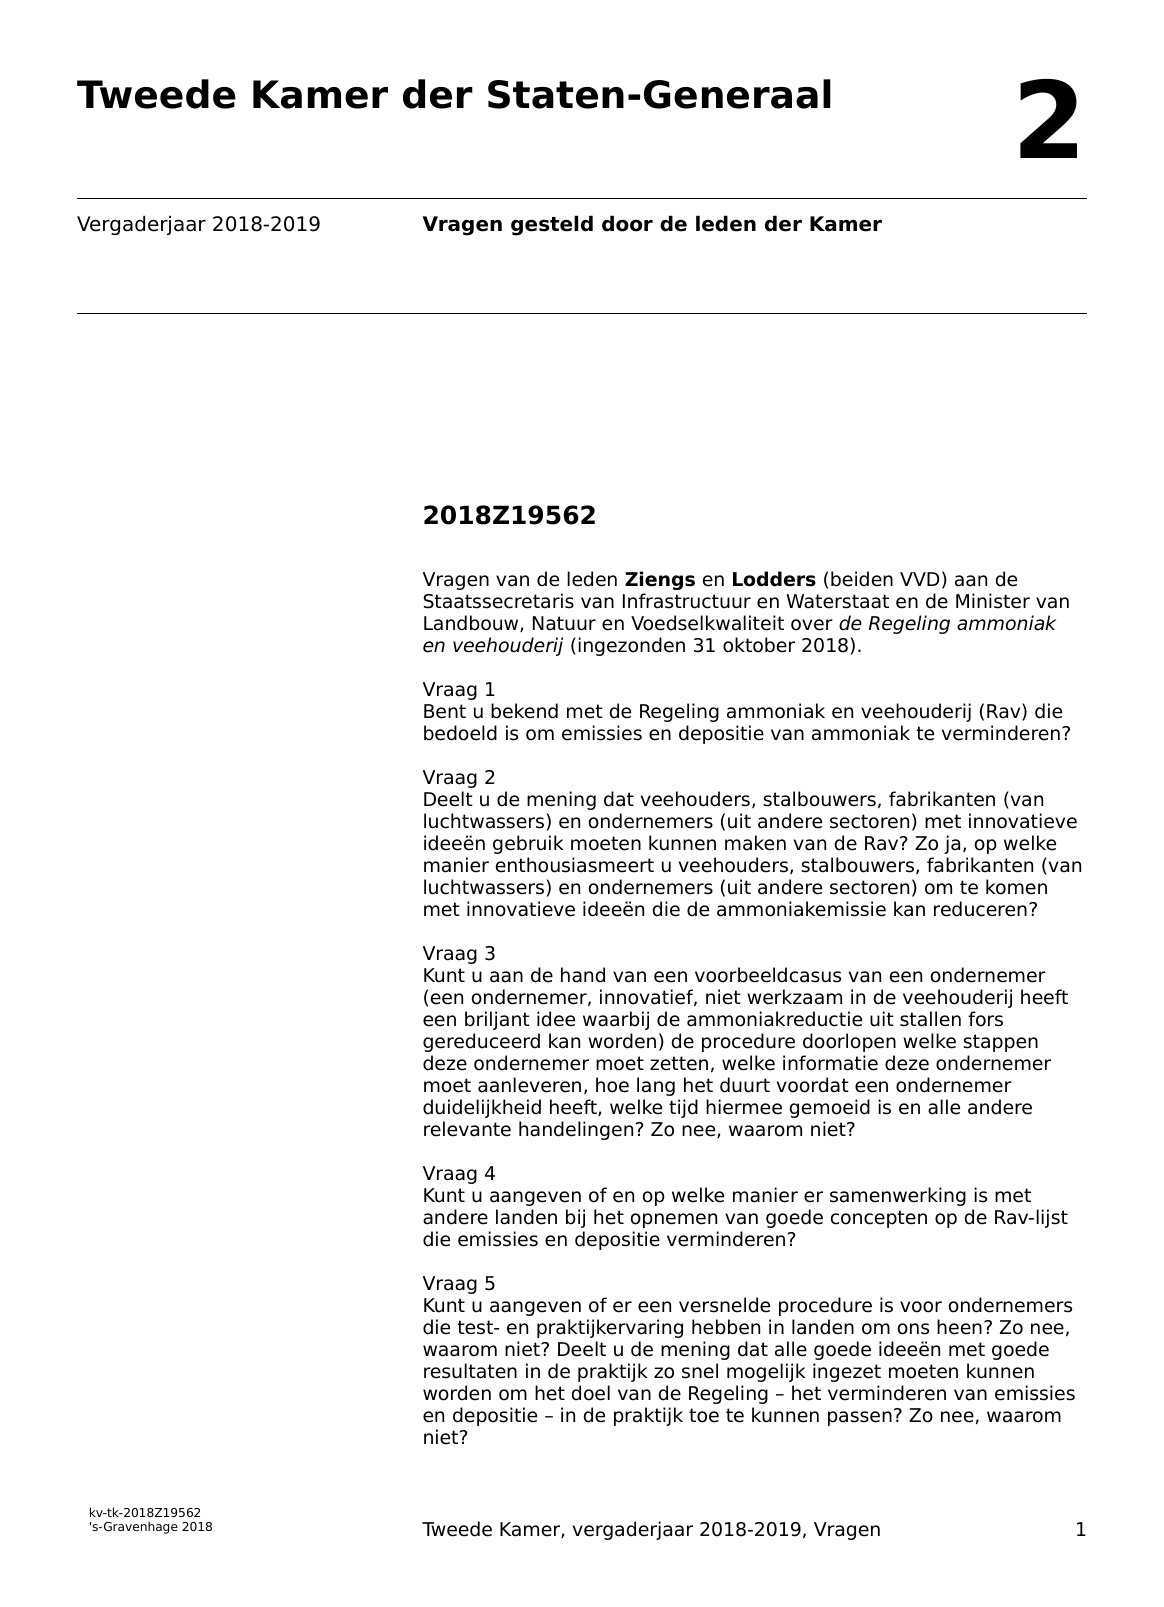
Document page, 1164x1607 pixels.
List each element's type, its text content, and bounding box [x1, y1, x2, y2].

text Kunt u aangeven of er een versnelde procedure is voor ondernemers die test- en praktijkervaring hebben in landen om ons heen? Zo nee, waarom niet? Deelt u de mening dat alle goede ideeën met goede resultaten in de praktijk zo snel mogelijk ingezet moeten kunnen worden om het doel van de Regeling – het verminderen van emissies en depositie – in de praktijk toe te kunnen passen? Zo nee, waarom niet? [422, 1295, 1087, 1449]
text Vraag 4 [422, 1163, 1087, 1185]
text Kunt u aangeven of en op welke manier er samenwerking is met andere landen bij het opnemen van goede concepten op de Rav-lijst die emissies en depositie verminderen? [422, 1185, 1087, 1251]
text kv-tk-2018Z19562 [88, 1506, 323, 1520]
text Vraag 2 [422, 767, 1087, 789]
text Bent u bekend met de Regeling ammoniak en veehouderij (Rav) die bedoeld is om emissies en depositie van ammoniak te verminderen? [422, 701, 1087, 745]
text Vraag 3 [422, 943, 1087, 965]
table_header 2 [886, 59, 1087, 198]
text Kunt u aan de hand van een voorbeeldcasus van een ondernemer (een ondernemer, innovatief, niet werkzaam in de veehouderij heeft een briljant idee waarbij de ammoniakreductie uit stallen fors gereduceerd kan worden) de procedure doorlopen welke stappen deze ondernemer moet zetten, welke informatie deze ondernemer moet aanleveren, hoe lang het duurt voordat een ondernemer duidelijkheid heeft, welke tijd hiermee gemoeid is en alle andere relevante handelingen? Zo nee, waarom niet? [422, 965, 1087, 1141]
table_header Tweede Kamer der Staten-Generaal [77, 59, 886, 198]
text Vraag 5 [422, 1273, 1087, 1295]
text Vragen van de leden Ziengs en Lodders (beiden VVD) aan de Staatssecretaris van Infrastructuur en Waterstaat en de Minister van Landbouw, Natuur en Voedselkwaliteit over de Regeling ammoniak en veehouderij (ingezonden 31 oktober 2018). [422, 569, 1087, 657]
text 2018Z19562 [422, 501, 1087, 531]
table_cell Vergaderjaar 2018-2019 [77, 199, 422, 313]
text 's-Gravenhage 2018 [88, 1520, 323, 1534]
text Deelt u de mening dat veehouders, stalbouwers, fabrikanten (van luchtwassers) en ondernemers (uit andere sectoren) met innovatieve ideeën gebruik moeten kunnen maken van de Rav? Zo ja, op welke manier enthousiasmeert u veehouders, stalbouwers, fabrikanten (van luchtwassers) en ondernemers (uit andere sectoren) om te komen met innovatieve ideeën die de ammoniakemissie kan reduceren? [422, 789, 1087, 921]
text Vraag 1 [422, 679, 1087, 701]
table_cell Vragen gesteld door de leden der Kamer [422, 199, 1087, 313]
